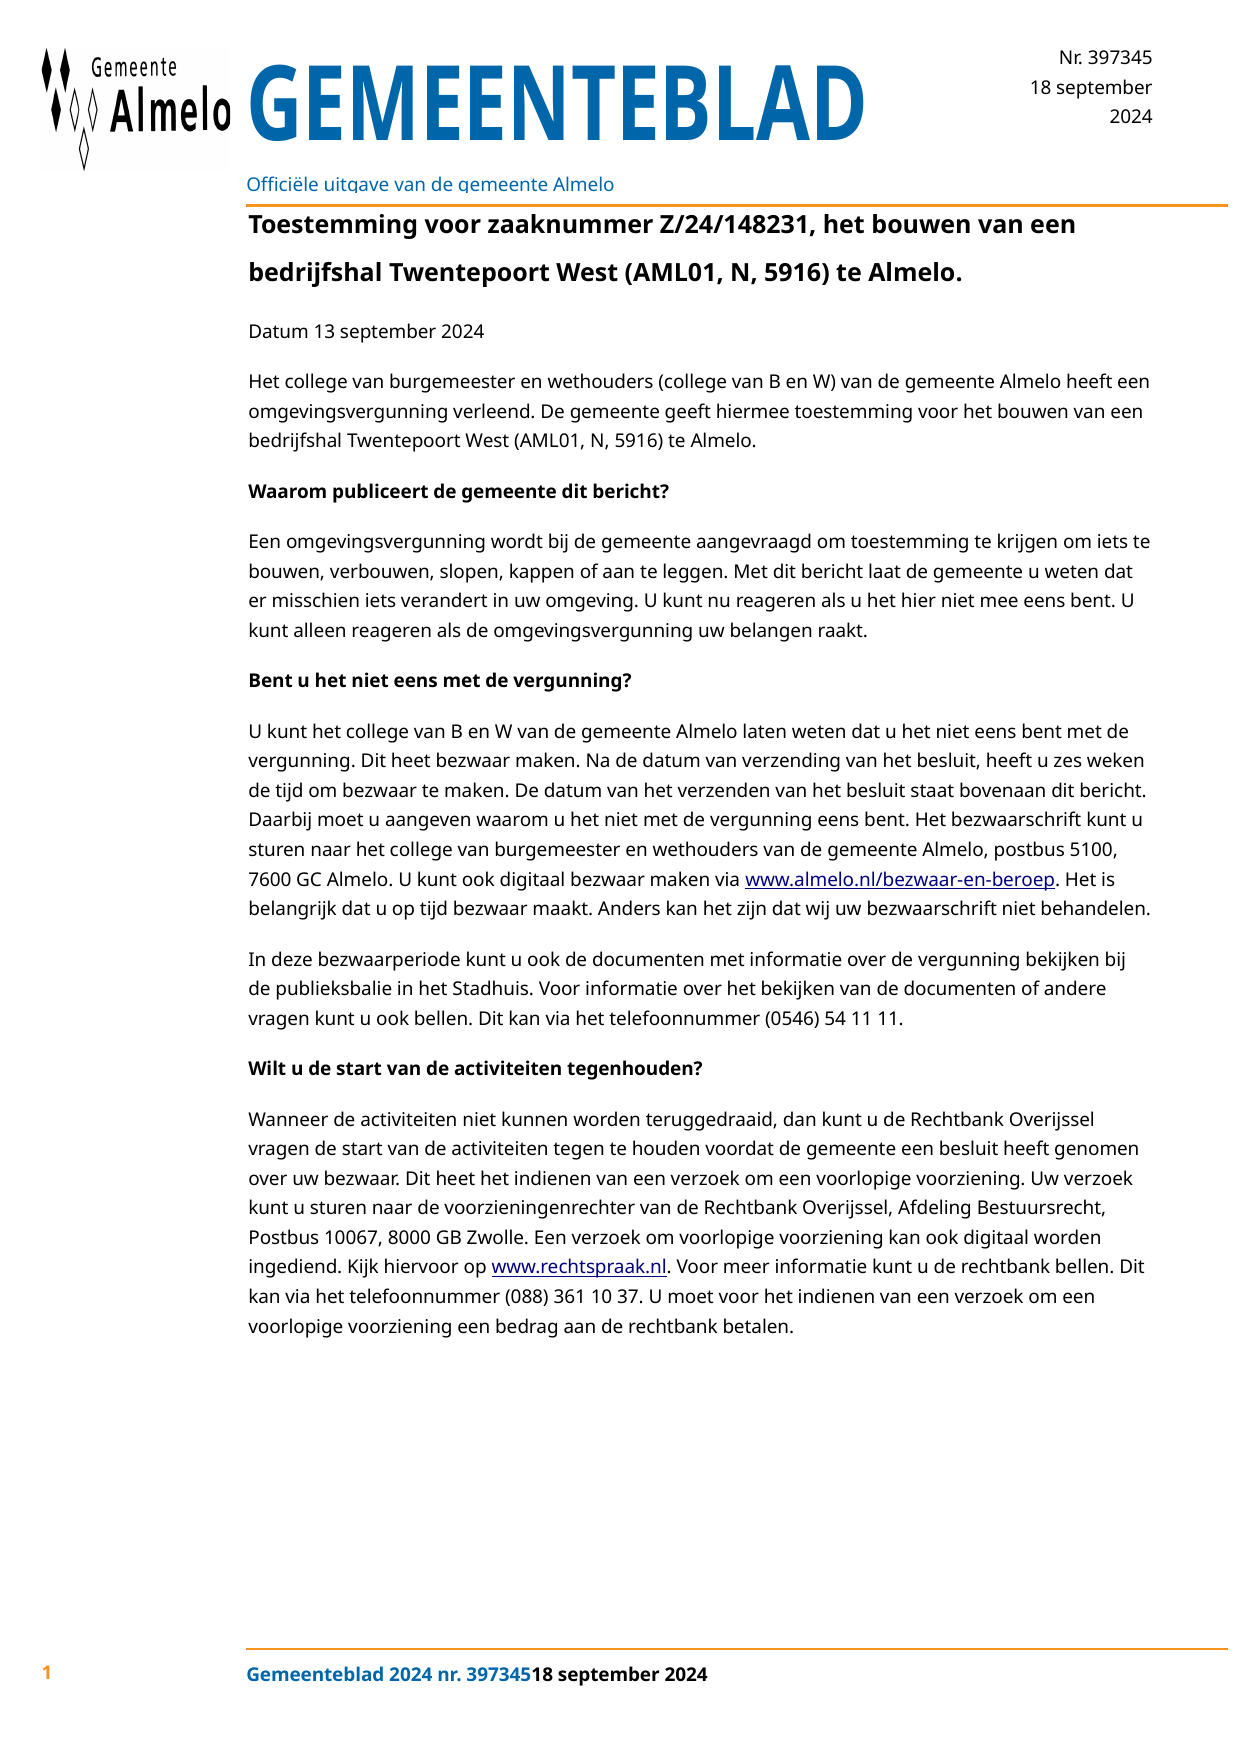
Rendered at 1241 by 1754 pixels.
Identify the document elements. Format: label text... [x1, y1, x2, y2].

text Een omgevingsvergunning wordt bij de gemeente aangevraagd om toestemming te krijgen om iets te bouwen, verbouwen, slopen, kappen of aan te leggen. Met dit bericht laat de gemeente u weten dat er misschien iets verandert in uw omgeving. U kunt nu reageren als u het hier niet mee eens bent. U kunt alleen reageren als de omgevingsvergunning uw belangen raakt. [248, 528, 1152, 643]
text Wanneer de activiteiten niet kunnen worden teruggedraaid, dan kunt u de Rechtbank Overijssel vragen de start van de activiteiten tegen te houden voordat de gemeente een besluit heeft genomen over uw bezwaar. Dit heet het indienen van een verzoek om een voorlopige voorziening. Uw verzoek kunt u sturen naar de voorzieningenrechter van de Rechtbank Overijssel, Afdeling Bestuursrecht, Postbus 10067, 8000 GB Zwolle. Een verzoek om voorlopige voorziening kan ook digitaal worden ingediend. Kijk hiervoor op www.rechtspraak.nl. Voor meer informatie kunt u de rechtbank bellen. Dit kan via het telefoonnummer (088) 361 10 37. U moet voor het indienen van een verzoek om een voorlopige voorziening een bedrag aan de rechtbank betalen. [248, 1106, 1152, 1339]
text U kunt het college van B en W van de gemeente Almelo laten weten dat u het niet eens bent met de vergunning. Dit heet bezwaar maken. Na de datum van verzending van het besluit, heeft u zes weken de tijd om bezwaar te maken. De datum van het verzenden van het besluit staat bovenaan dit bericht. Daarbij moet u aangeven waarom u het niet met de vergunning eens bent. Het bezwaarschrift kunt u sturen naar het college van burgemeester en wethouders van de gemeente Almelo, postbus 5100, 7600 GC Almelo. U kunt ook digitaal bezwaar maken via www.almelo.nl/bezwaar-en-beroep. Het is belangrijk dat u op tijd bezwaar maakt. Anders kan het zijn dat wij uw bezwaarschrift niet behandelen. [248, 718, 1152, 921]
text Wilt u de start van de activiteiten tegenhouden? [248, 1055, 1152, 1081]
text In deze bezwaarperiode kunt u ook de documenten met informatie over de vergunning bekijken bij de publieksbalie in het Stadhuis. Voor informatie over het bekijken van de documenten of andere vragen kunt u ook bellen. Dit kan via het telefoonnummer (0546) 54 11 11. [248, 946, 1152, 1031]
text Toestemming voor zaaknummer Z/24/148231, het bouwen van een bedrijfshal Twentepoort West (AML01, N, 5916) te Almelo. [248, 207, 1152, 288]
text Bent u het niet eens met de vergunning? [248, 667, 1152, 693]
text Waarom publiceert de gemeente dit bericht? [248, 478, 1152, 504]
picture [41, 47, 231, 172]
text Datum 13 september 2024 [248, 318, 1152, 344]
text Het college van burgemeester en wethouders (college van B en W) van de gemeente Almelo heeft een omgevingsvergunning verleend. De gemeente geeft hiermee toestemming voor het bouwen van een bedrijfshal Twentepoort West (AML01, N, 5916) te Almelo. [248, 368, 1152, 453]
